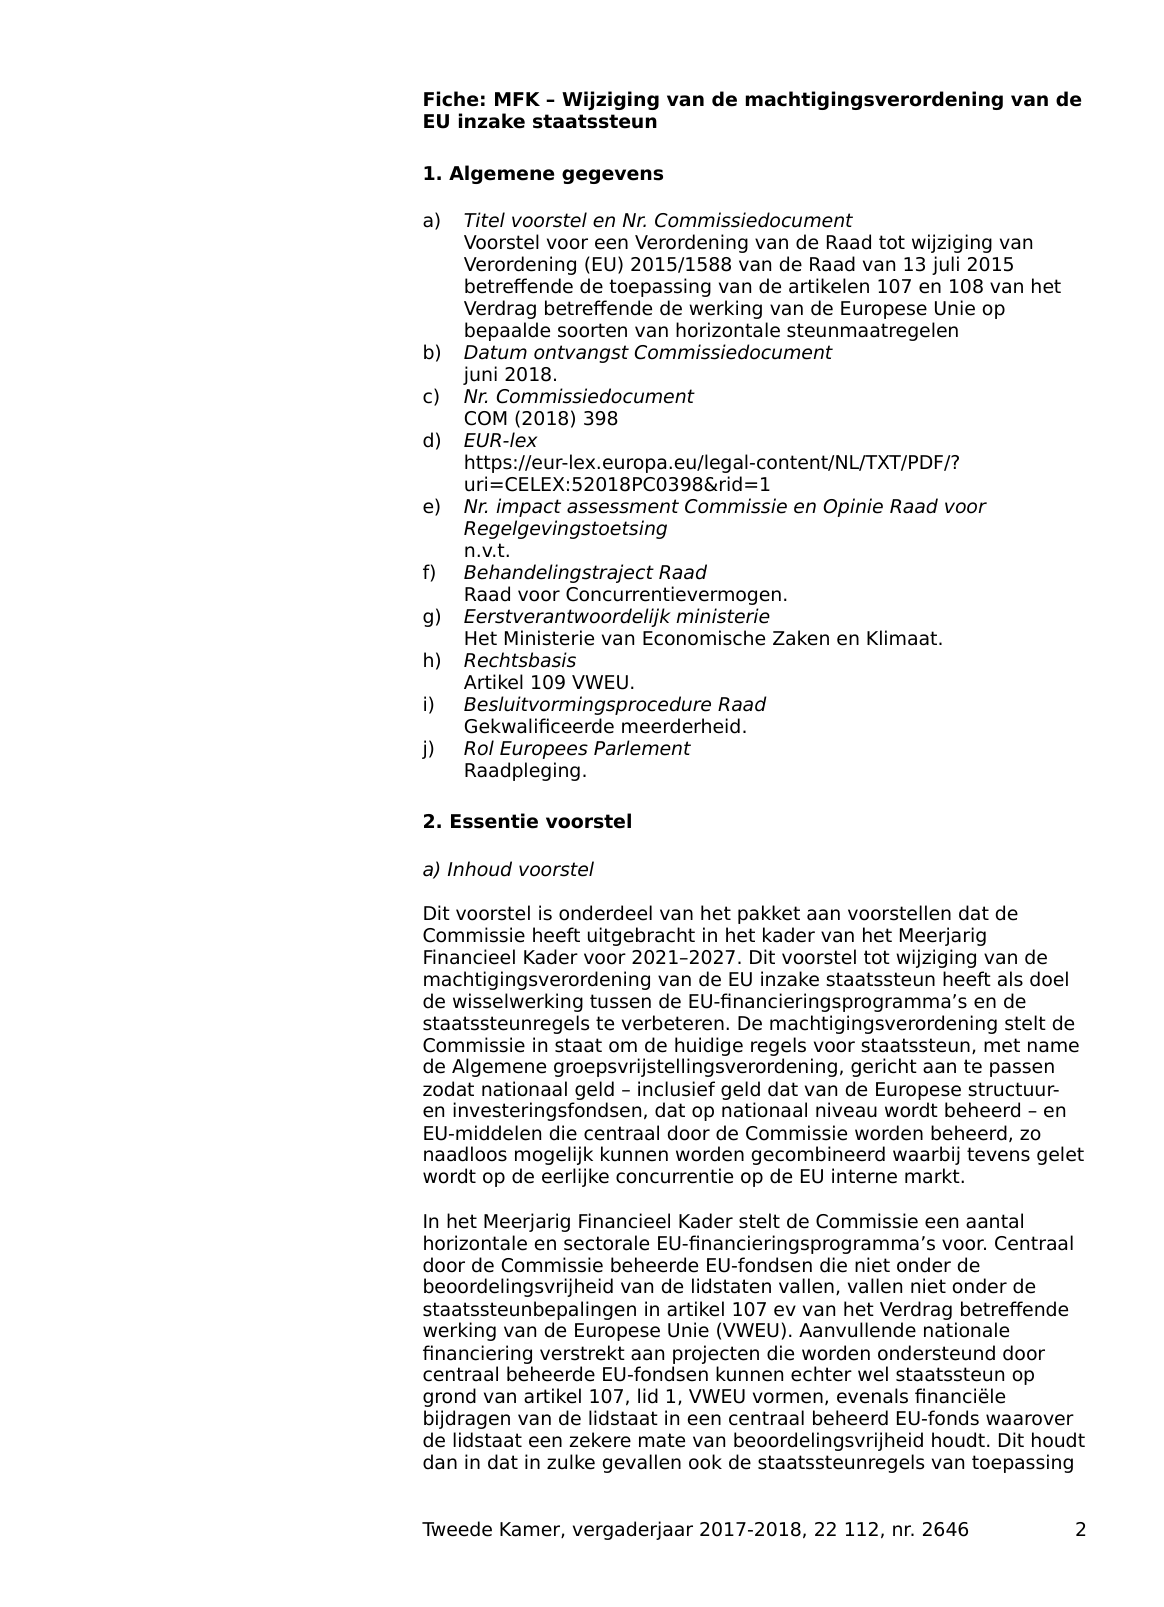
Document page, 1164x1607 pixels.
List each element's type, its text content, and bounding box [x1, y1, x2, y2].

text Artikel 109 VWEU. [464, 672, 1087, 693]
text Raadpleging. [464, 759, 1087, 781]
text Dit voorstel is onderdeel van het pakket aan voorstellen dat de Commissie heeft uitgebracht in het kader van het Meerjarig Financieel Kader voor 2021–2027. Dit voorstel tot wijziging van de machtigingsverordening van de EU inzake staatssteun heeft als doel de wisselwerking tussen de EU-financieringsprogramma’s en de staatssteunregels te verbeteren. De machtigingsverordening stelt de Commissie in staat om de huidige regels voor staatssteun, met name de Algemene groepsvrijstellingsverordening, gericht aan te passen zodat nationaal geld – inclusief geld dat van de Europese structuur- en investeringsfondsen, dat op nationaal niveau wordt beheerd – en EU-middelen die centraal door de Commissie worden beheerd, zo naadloos mogelijk kunnen worden gecombineerd waarbij tevens gelet wordt op de eerlijke concurrentie op de EU interne markt. [422, 903, 1087, 1188]
text i) Besluitvormingsprocedure Raad [422, 693, 1087, 716]
text In het Meerjarig Financieel Kader stelt de Commissie een aantal horizontale en sectorale EU-financieringsprogramma’s voor. Centraal door de Commissie beheerde EU-fondsen die niet onder de beoordelingsvrijheid van de lidstaten vallen, vallen niet onder de staatssteunbepalingen in artikel 107 ev van het Verdrag betreffende werking van de Europese Unie (VWEU). Aanvullende nationale financiering verstrekt aan projecten die worden ondersteund door centraal beheerde EU-fondsen kunnen echter wel staatssteun op grond van artikel 107, lid 1, VWEU vormen, evenals financiële bijdragen van de lidstaat in een centraal beheerd EU-fonds waarover de lidstaat een zekere mate van beoordelingsvrijheid houdt. Dit houdt dan in dat in zulke gevallen ook de staatssteunregels van toepassing [422, 1211, 1087, 1474]
text Voorstel voor een Verordening van de Raad tot wijziging van Verordening (EU) 2015/1588 van de Raad van 13 juli 2015 betreffende de toepassing van de artikelen 107 en 108 van het Verdrag betreffende de werking van de Europese Unie op bepaalde soorten van horizontale steunmaatregelen [464, 232, 1087, 342]
text a) Titel voorstel en Nr. Commissiedocument [422, 210, 1087, 232]
text h) Rechtsbasis [422, 649, 1087, 672]
text g) Eerstverantwoordelijk ministerie [422, 606, 1087, 628]
text n.v.t. [464, 540, 1087, 562]
text https://eur-lex.europa.eu/legal-content/NL/TXT/PDF/?uri=CELEX:52018PC0398&rid=1 [464, 452, 1087, 496]
subtitle 1. Algemene gegevens [422, 163, 1087, 185]
subtitle Fiche: MFK – Wijziging van de machtigingsverordening van de EU inzake staatssteun [422, 89, 1087, 133]
text f) Behandelingstraject Raad [422, 562, 1087, 584]
subtitle a) Inhoud voorstel [422, 858, 1087, 880]
text j) Rol Europees Parlement [422, 737, 1087, 759]
text b) Datum ontvangst Commissiedocument [422, 342, 1087, 364]
text COM (2018) 398 [464, 408, 1087, 430]
text juni 2018. [464, 364, 1087, 386]
subtitle 2. Essentie voorstel [422, 811, 1087, 833]
text Gekwalificeerde meerderheid. [464, 716, 1087, 737]
text c) Nr. Commissiedocument [422, 386, 1087, 408]
text d) EUR-lex [422, 430, 1087, 452]
text e) Nr. impact assessment Commissie en Opinie Raad voor Regelgevingstoetsing [422, 496, 1087, 540]
text Raad voor Concurrentievermogen. [464, 584, 1087, 606]
text Het Ministerie van Economische Zaken en Klimaat. [464, 628, 1087, 649]
